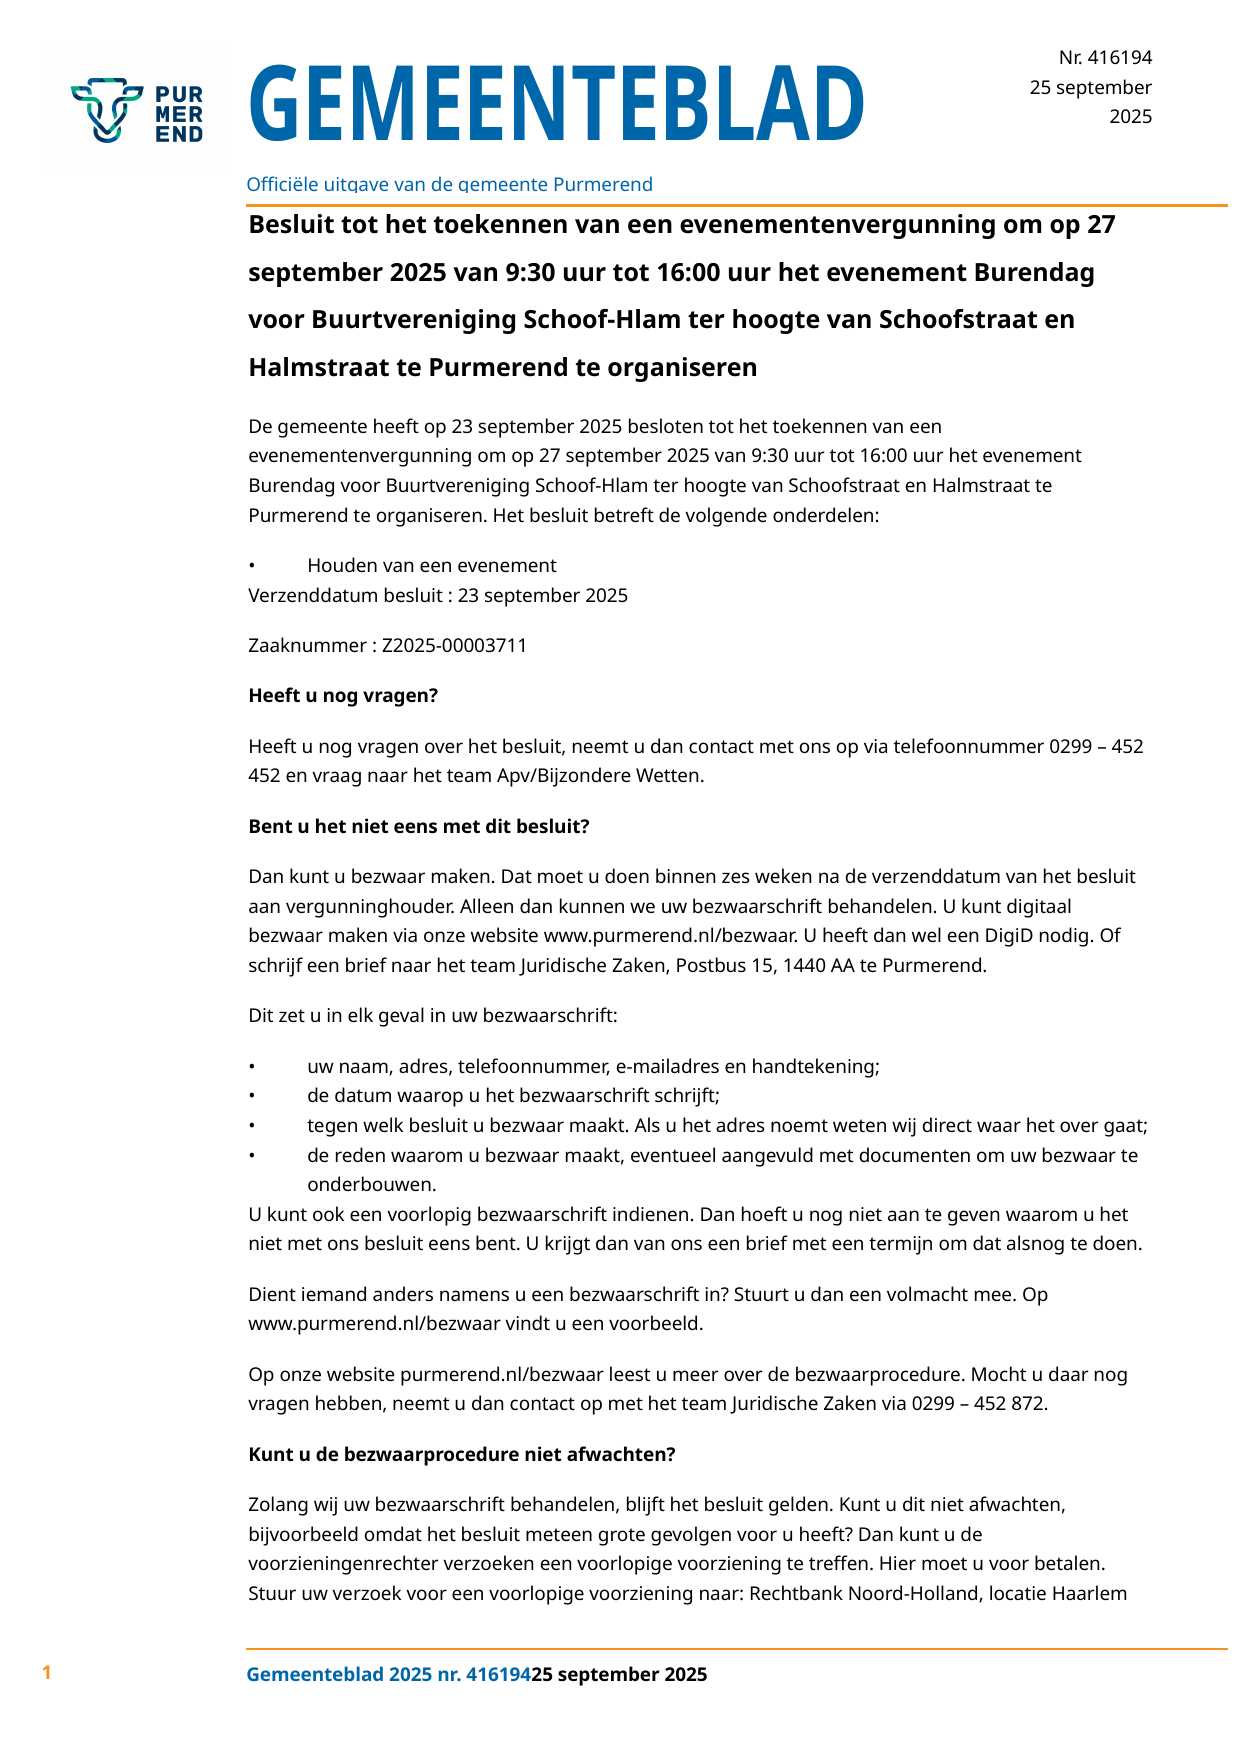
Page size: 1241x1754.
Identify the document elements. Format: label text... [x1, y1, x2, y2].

list Houden van een evenement [248, 552, 1152, 578]
list de reden waarom u bezwaar maakt, eventueel aangevuld met documenten om uw bezwaar te onderbouwen. [248, 1142, 1152, 1197]
text Zolang wij uw bezwaarschrift behandelen, blijft het besluit gelden. Kunt u dit niet afwachten, bijvoorbeeld omdat het besluit meteen grote gevolgen voor u heeft? Dan kunt u de voorzieningenrechter verzoeken een voorlopige voorziening te treffen. Hier moet u voor betalen. Stuur uw verzoek voor een voorlopige voorziening naar: Rechtbank Noord-Holland, locatie Haarlem [248, 1491, 1152, 1606]
text Besluit tot het toekennen van een evenementenvergunning om op 27 september 2025 van 9:30 uur tot 16:00 uur het evenement Burendag voor Buurtvereniging Schoof-Hlam ter hoogte van Schoofstraat en Halmstraat te Purmerend te organiseren [248, 207, 1152, 384]
list tegen welk besluit u bezwaar maakt. Als u het adres noemt weten wij direct waar het over gaat; [248, 1112, 1152, 1138]
text Verzenddatum besluit : 23 september 2025 [248, 582, 1152, 608]
list de datum waarop u het bezwaarschrift schrijft; [248, 1083, 1152, 1108]
text Heeft u nog vragen over het besluit, neemt u dan contact met ons op via telefoonnummer 0299 – 452 452 en vraag naar het team Apv/Bijzondere Wetten. [248, 733, 1152, 788]
list uw naam, adres, telefoonnummer, e-mailadres en handtekening; [248, 1053, 1152, 1079]
text U kunt ook een voorlopig bezwaarschrift indienen. Dan hoeft u nog niet aan te geven waarom u het niet met ons besluit eens bent. U krijgt dan van ons een brief met een termijn om dat alsnog te doen. [248, 1201, 1152, 1256]
text Kunt u de bezwaarprocedure niet afwachten? [248, 1441, 1152, 1467]
text De gemeente heeft op 23 september 2025 besloten tot het toekennen van een evenementenvergunning om op 27 september 2025 van 9:30 uur tot 16:00 uur het evenement Burendag voor Buurtvereniging Schoof-Hlam ter hoogte van Schoofstraat en Halmstraat te Purmerend te organiseren. Het besluit betreft de volgende onderdelen: [248, 413, 1152, 528]
text Heeft u nog vragen? [248, 683, 1152, 708]
text Dan kunt u bezwaar maken. Dat moet u doen binnen zes weken na de verzenddatum van het besluit aan vergunninghouder. Alleen dan kunnen we uw bezwaarschrift behandelen. U kunt digitaal bezwaar maken via onze website www.purmerend.nl/bezwaar. U heeft dan wel een DigiD nodig. Of schrijf een brief naar het team Juridische Zaken, Postbus 15, 1440 AA te Purmerend. [248, 863, 1152, 978]
text Op onze website purmerend.nl/bezwaar leest u meer over de bezwaarprocedure. Mocht u daar nog vragen hebben, neemt u dan contact op met het team Juridische Zaken via 0299 – 452 872. [248, 1361, 1152, 1416]
text Dient iemand anders namens u een bezwaarschrift in? Stuurt u dan een volmacht mee. Op www.purmerend.nl/bezwaar vindt u een voorbeeld. [248, 1281, 1152, 1336]
text Bent u het niet eens met dit besluit? [248, 813, 1152, 839]
text Dit zet u in elk geval in uw bezwaarschrift: [248, 1003, 1152, 1028]
text Zaaknummer : Z2025-00003711 [248, 632, 1152, 658]
picture [41, 47, 231, 172]
